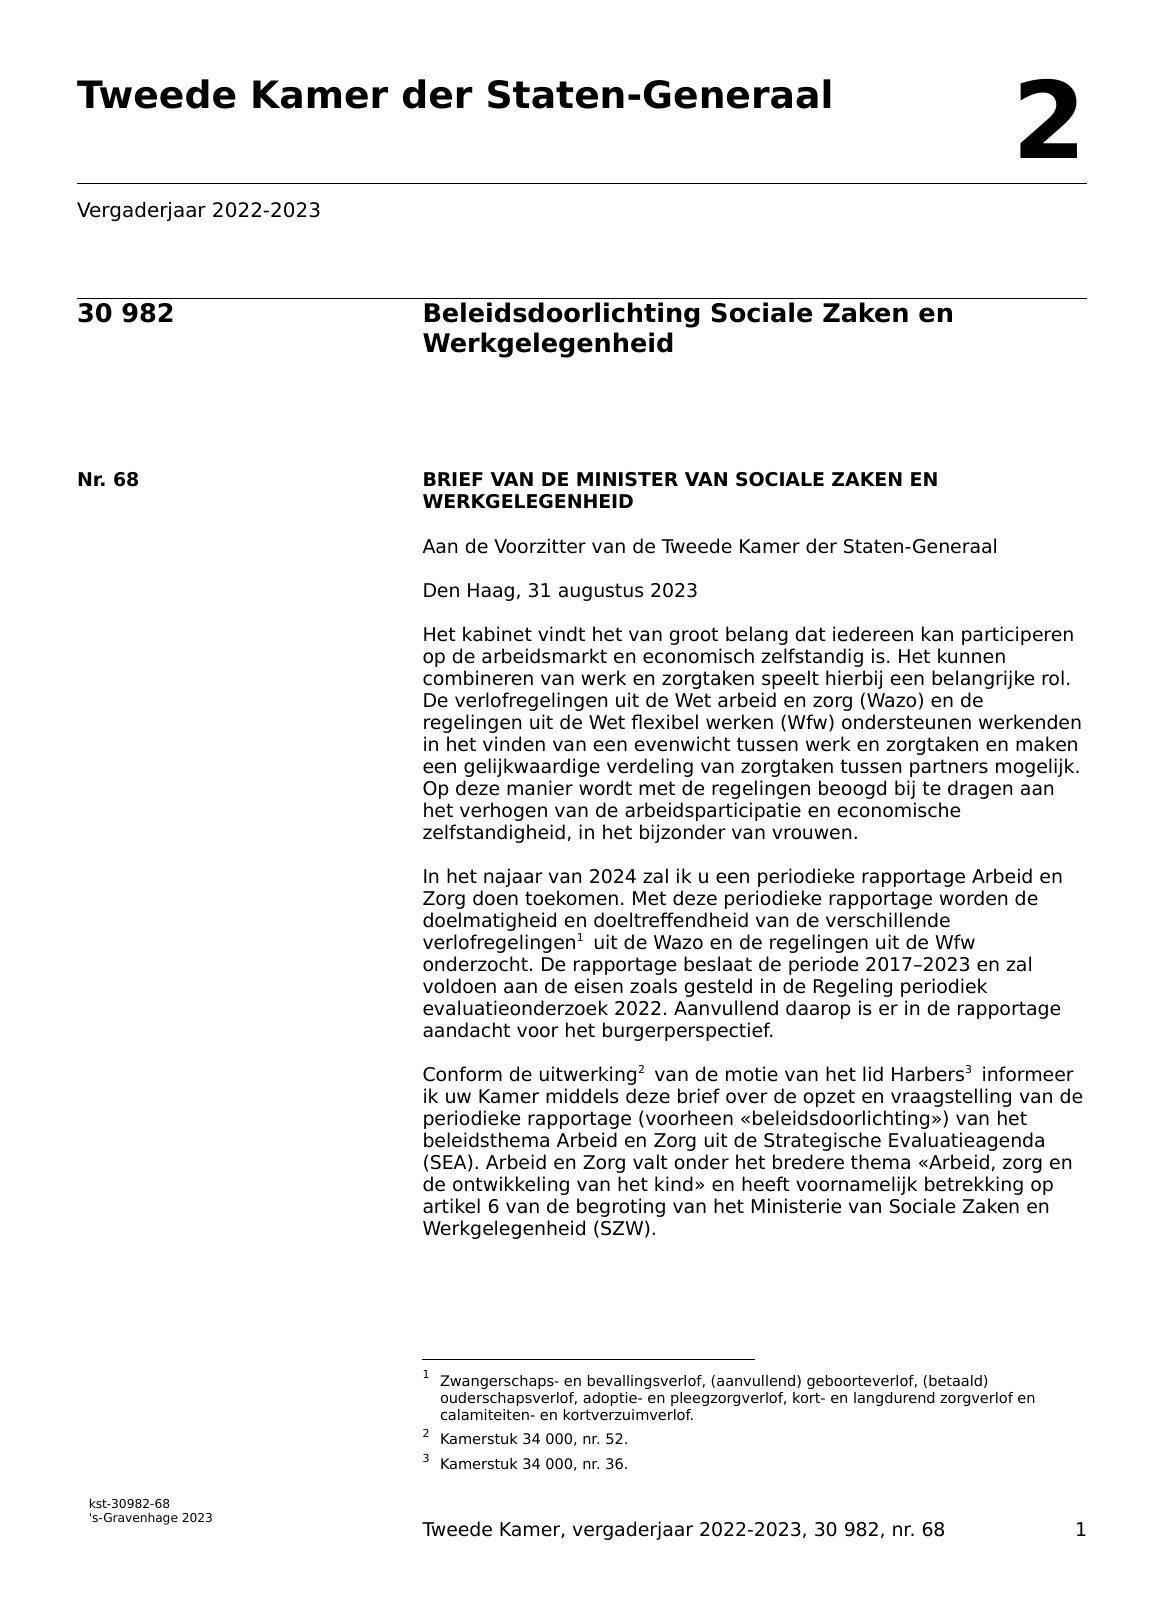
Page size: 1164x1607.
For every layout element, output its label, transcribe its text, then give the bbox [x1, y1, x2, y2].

text Zwangerschaps- en bevallingsverlof, (aanvullend) geboorteverlof, (betaald) ouderschapsverlof, adoptie- en pleegzorgverlof, kort- en langdurend zorgverlof en calamiteiten- en kortverzuimverlof. [422, 1368, 1087, 1424]
subtitle 30 982 Beleidsdoorlichting Sociale Zaken en Werkgelegenheid [77, 299, 1087, 358]
table_header 2 [886, 59, 1087, 183]
text Conform de uitwerking van de motie van het lid Harbers informeer ik uw Kamer middels deze brief over de opzet en vraagstelling van de periodieke rapportage (voorheen «beleidsdoorlichting») van het beleidsthema Arbeid en Zorg uit de Strategische Evaluatieagenda (SEA). Arbeid en Zorg valt onder het bredere thema «Arbeid, zorg en de ontwikkeling van het kind» en heeft voornamelijk betrekking op artikel 6 van de begroting van het Ministerie van Sociale Zaken en Werkgelegenheid (SZW). [422, 1064, 1087, 1240]
text Het kabinet vindt het van groot belang dat iedereen kan participeren op de arbeidsmarkt en economisch zelfstandig is. Het kunnen combineren van werk en zorgtaken speelt hierbij een belangrijke rol. De verlofregelingen uit de Wet arbeid en zorg (Wazo) en de regelingen uit de Wet flexibel werken (Wfw) ondersteunen werkenden in het vinden van een evenwicht tussen werk en zorgtaken en maken een gelijkwaardige verdeling van zorgtaken tussen partners mogelijk. Op deze manier wordt met de regelingen beoogd bij te dragen aan het verhogen van de arbeidsparticipatie en economische zelfstandigheid, in het bijzonder van vrouwen. [422, 624, 1087, 844]
text Den Haag, 31 augustus 2023 [422, 580, 1087, 602]
text Kamerstuk 34 000, nr. 52. [422, 1427, 1087, 1449]
text Kamerstuk 34 000, nr. 36. [422, 1452, 1087, 1474]
text In het najaar van 2024 zal ik u een periodieke rapportage Arbeid en Zorg doen toekomen. Met deze periodieke rapportage worden de doelmatigheid en doeltreffendheid van de verschillende verlofregelingen uit de Wazo en de regelingen uit de Wfw onderzocht. De rapportage beslaat de periode 2017–2023 en zal voldoen aan de eisen zoals gesteld in de Regeling periodiek evaluatieonderzoek 2022. Aanvullend daarop is er in de rapportage aandacht voor het burgerperspectief. [422, 866, 1087, 1042]
subtitle Nr. 68 BRIEF VAN DE MINISTER VAN SOCIALE ZAKEN EN WERKGELEGENHEID [77, 469, 1087, 513]
text kst-30982-68 [88, 1497, 323, 1511]
table_cell Vergaderjaar 2022-2023 [77, 184, 1087, 298]
text 's-Gravenhage 2023 [88, 1511, 323, 1525]
table_header Tweede Kamer der Staten-Generaal [77, 59, 886, 183]
text Aan de Voorzitter van de Tweede Kamer der Staten-Generaal [422, 536, 1087, 557]
